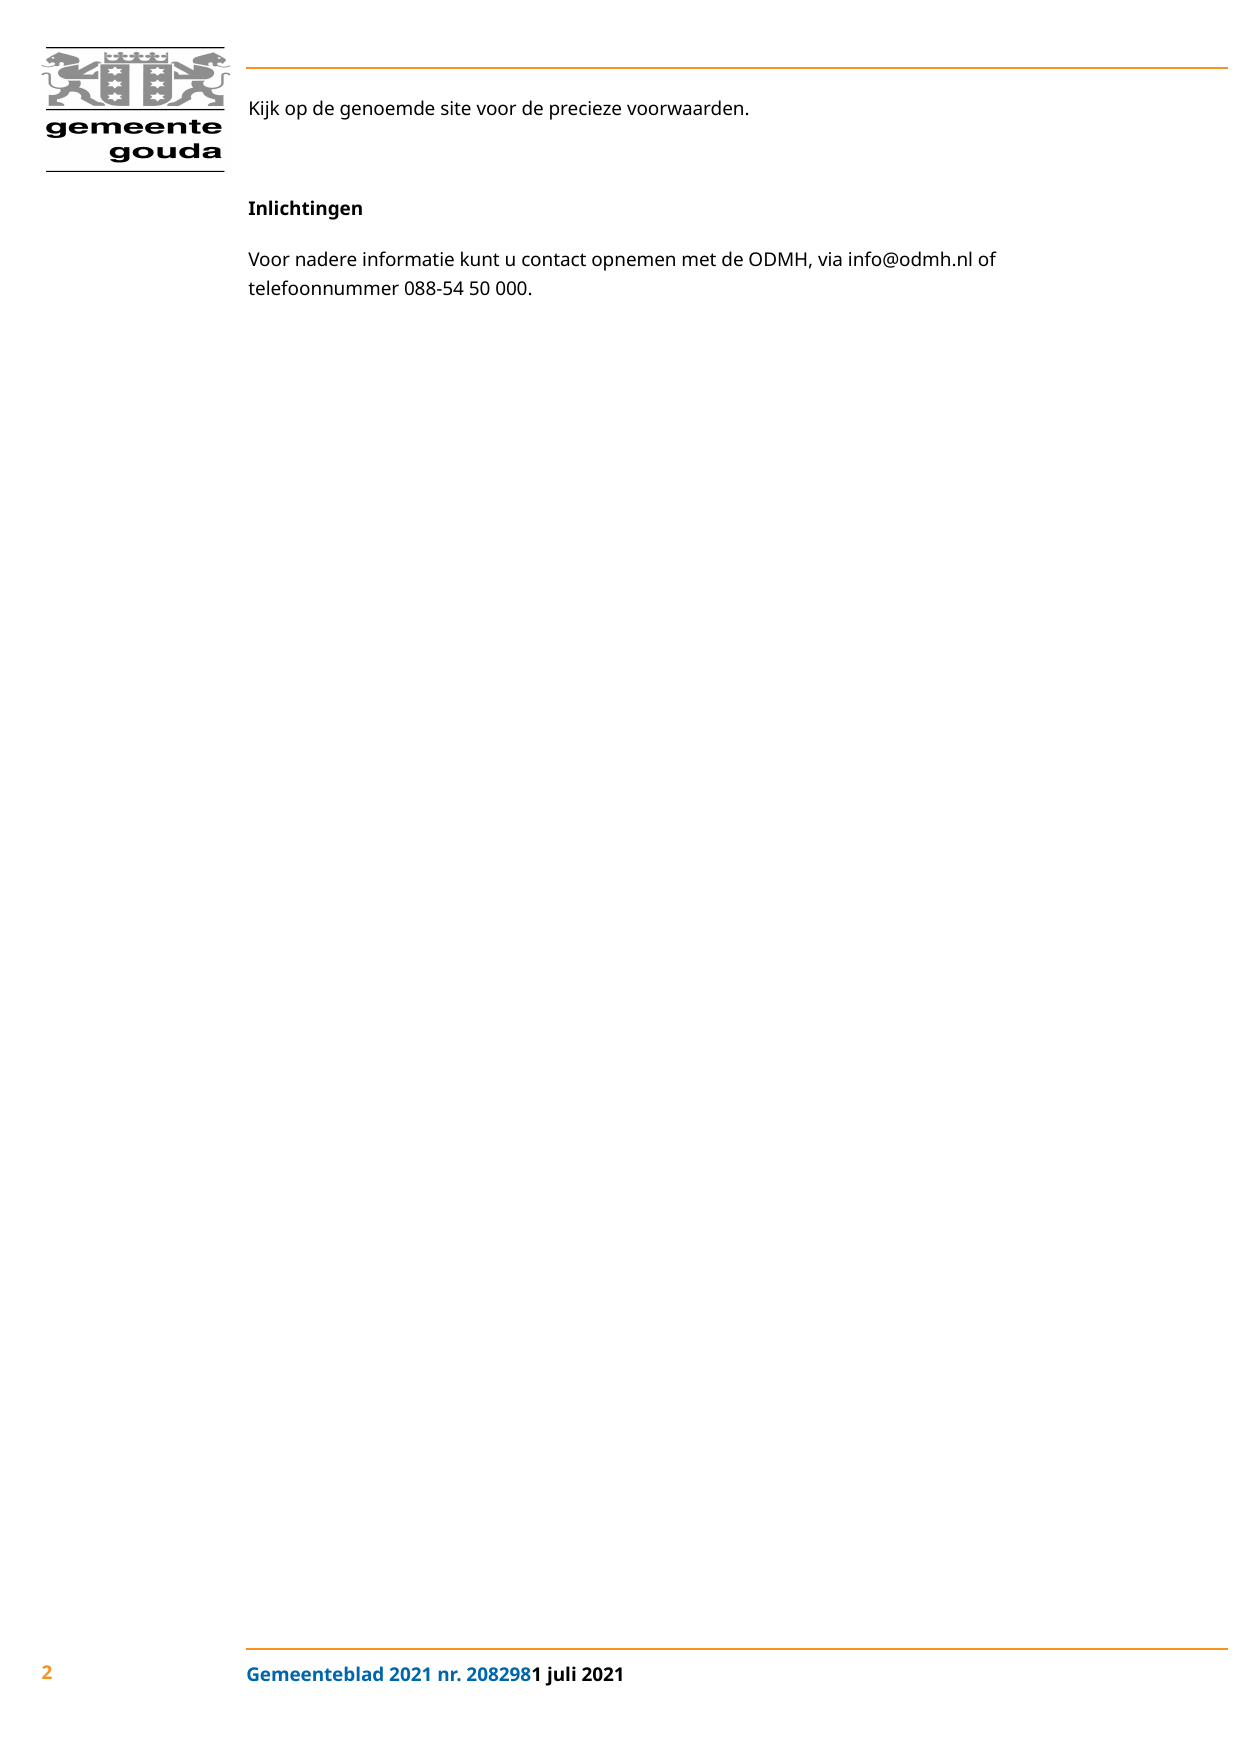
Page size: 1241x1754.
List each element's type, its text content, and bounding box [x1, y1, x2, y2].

text Inlichtingen [248, 196, 1152, 221]
text Kijk op de genoemde site voor de precieze voorwaarden. [248, 95, 1152, 121]
picture [41, 47, 231, 172]
text Voor nadere informatie kunt u contact opnemen met de ODMH, via info@odmh.nl of telefoonnummer 088-54 50 000. [248, 246, 1152, 301]
